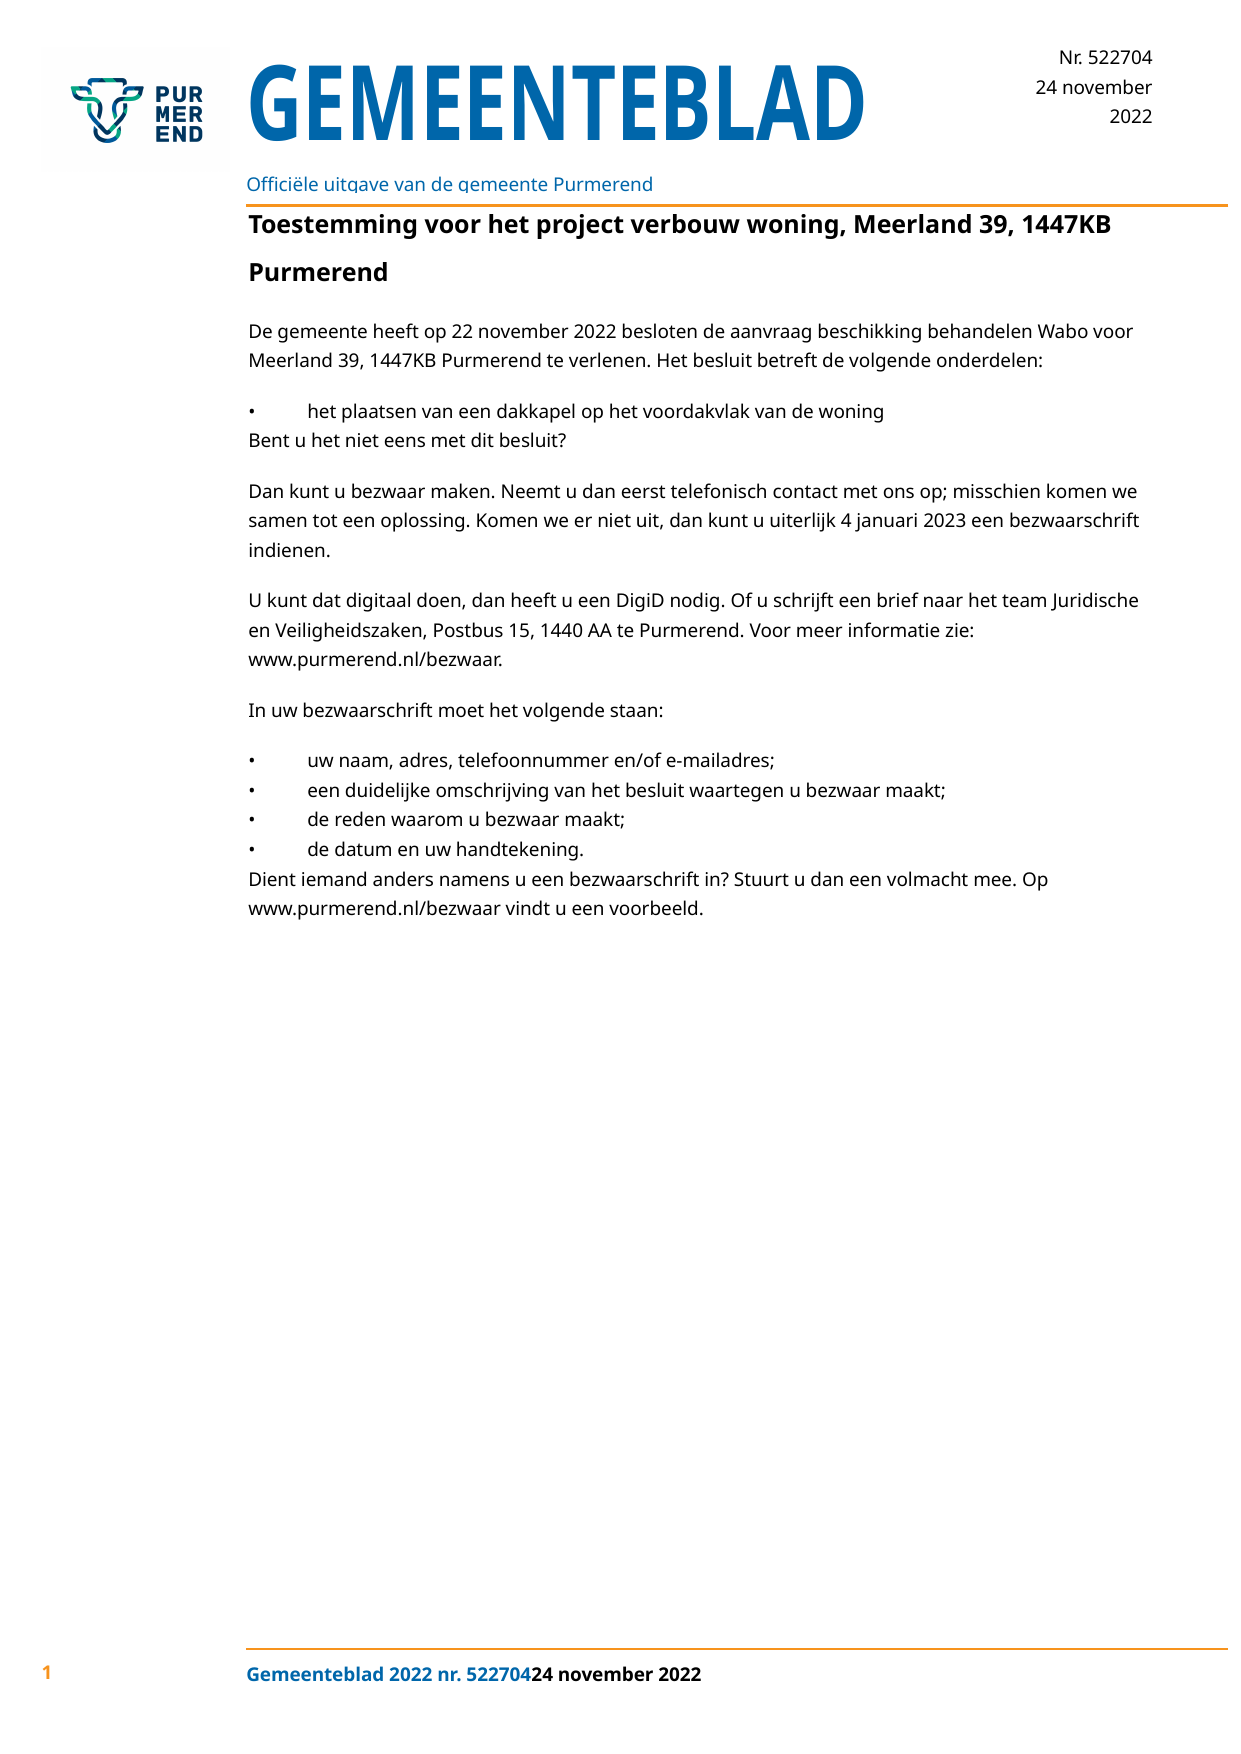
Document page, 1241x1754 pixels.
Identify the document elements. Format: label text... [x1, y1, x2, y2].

text Dan kunt u bezwaar maken. Neemt u dan eerst telefonisch contact met ons op; misschien komen we samen tot een oplossing. Komen we er niet uit, dan kunt u uiterlijk 4 januari 2023 een bezwaarschrift indienen. [248, 478, 1152, 563]
text U kunt dat digitaal doen, dan heeft u een DigiD nodig. Of u schrijft een brief naar het team Juridische en Veiligheidszaken, Postbus 15, 1440 AA te Purmerend. Voor meer informatie zie: www.purmerend.nl/bezwaar. [248, 587, 1152, 672]
list de datum en uw handtekening. [248, 836, 1152, 862]
picture [41, 47, 231, 172]
text Toestemming voor het project verbouw woning, Meerland 39, 1447KB Purmerend [248, 207, 1152, 288]
list een duidelijke omschrijving van het besluit waartegen u bezwaar maakt; [248, 777, 1152, 803]
list het plaatsen van een dakkapel op het voordakvlak van de woning [248, 398, 1152, 424]
list uw naam, adres, telefoonnummer en/of e-mailadres; [248, 747, 1152, 773]
text Bent u het niet eens met dit besluit? [248, 427, 1152, 453]
text Dient iemand anders namens u een bezwaarschrift in? Stuurt u dan een volmacht mee. Op www.purmerend.nl/bezwaar vindt u een voorbeeld. [248, 866, 1152, 921]
list de reden waarom u bezwaar maakt; [248, 807, 1152, 832]
text In uw bezwaarschrift moet het volgende staan: [248, 697, 1152, 723]
text De gemeente heeft op 22 november 2022 besloten de aanvraag beschikking behandelen Wabo voor Meerland 39, 1447KB Purmerend te verlenen. Het besluit betreft de volgende onderdelen: [248, 318, 1152, 373]
